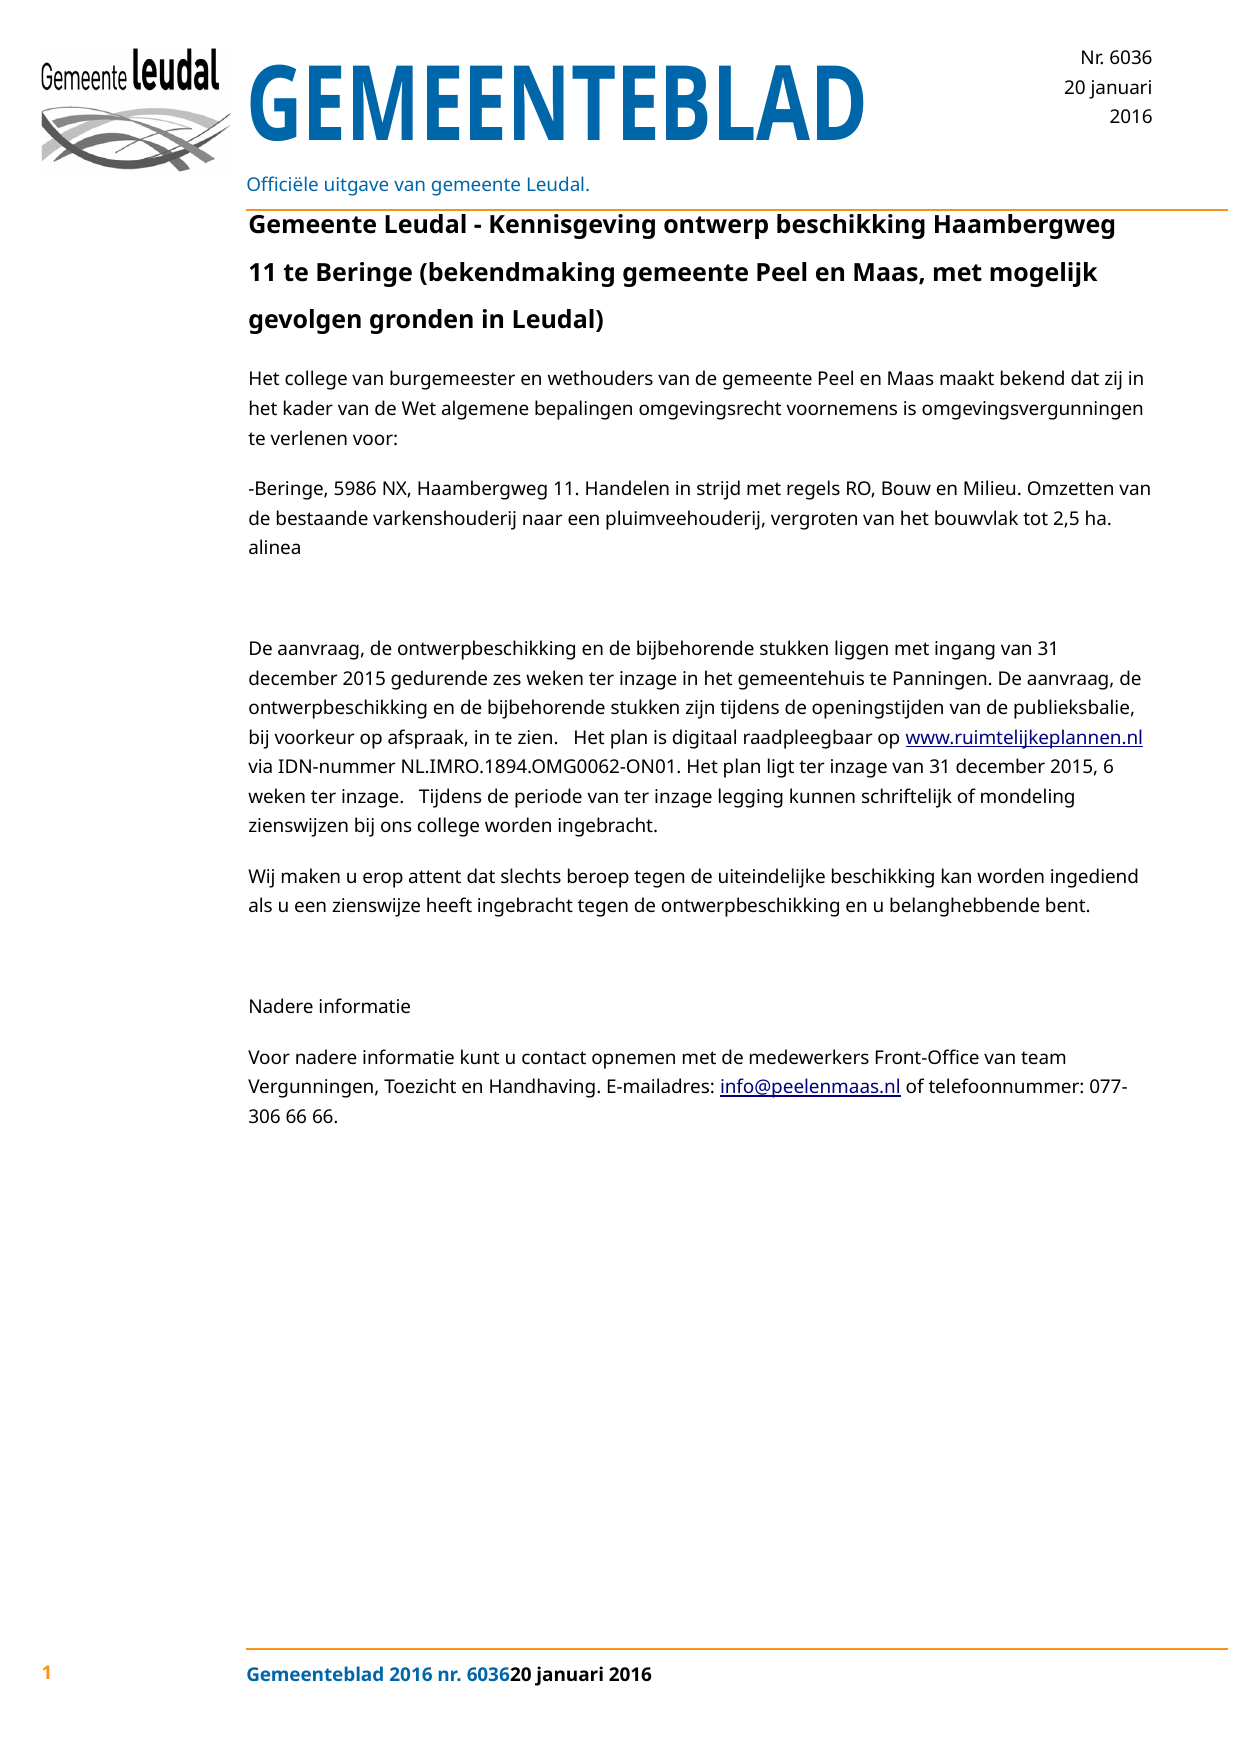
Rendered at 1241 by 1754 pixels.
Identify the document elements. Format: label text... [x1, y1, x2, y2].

text Het college van burgemeester en wethouders van de gemeente Peel en Maas maakt bekend dat zij in het kader van de Wet algemene bepalingen omgevingsrecht voornemens is omgevingsvergunningen te verlenen voor: [248, 366, 1152, 450]
text De aanvraag, de ontwerpbeschikking en de bijbehorende stukken liggen met ingang van 31 december 2015 gedurende zes weken ter inzage in het gemeentehuis te Panningen. De aanvraag, de ontwerpbeschikking en de bijbehorende stukken zijn tijdens de openingstijden van de publieksbalie, bij voorkeur op afspraak, in te zien. Het plan is digitaal raadpleegbaar op www.ruimtelijkeplannen.nl via IDN-nummer NL.IMRO.1894.OMG0062-ON01. Het plan ligt ter inzage van 31 december 2015, 6 weken ter inzage. Tijdens de periode van ter inzage legging kunnen schriftelijk of mondeling zienswijzen bij ons college worden ingebracht. [248, 635, 1152, 838]
text Wij maken u erop attent dat slechts beroep tegen de uiteindelijke beschikking kan worden ingediend als u een zienswijze heeft ingebracht tegen de ontwerpbeschikking en u belanghebbende bent. [248, 863, 1152, 918]
text Gemeente Leudal - Kennisgeving ontwerp beschikking Haambergweg 11 te Beringe (bekendmaking gemeente Peel en Maas, met mogelijk gevolgen gronden in Leudal) [248, 211, 1152, 336]
text Voor nadere informatie kunt u contact opnemen met de medewerkers Front-Office van team Vergunningen, Toezicht en Handhaving. E-mailadres: info@peelenmaas.nl of telefoonnummer: 077- 306 66 66. [248, 1044, 1152, 1129]
text -Beringe, 5986 NX, Haambergweg 11. Handelen in strijd met regels RO, Bouw en Milieu. Omzetten van de bestaande varkenshouderij naar een pluimveehouderij, vergroten van het bouwvlak tot 2,5 ha. alinea­ [248, 475, 1152, 560]
picture [41, 47, 231, 172]
text Nadere informatie [248, 993, 1152, 1019]
